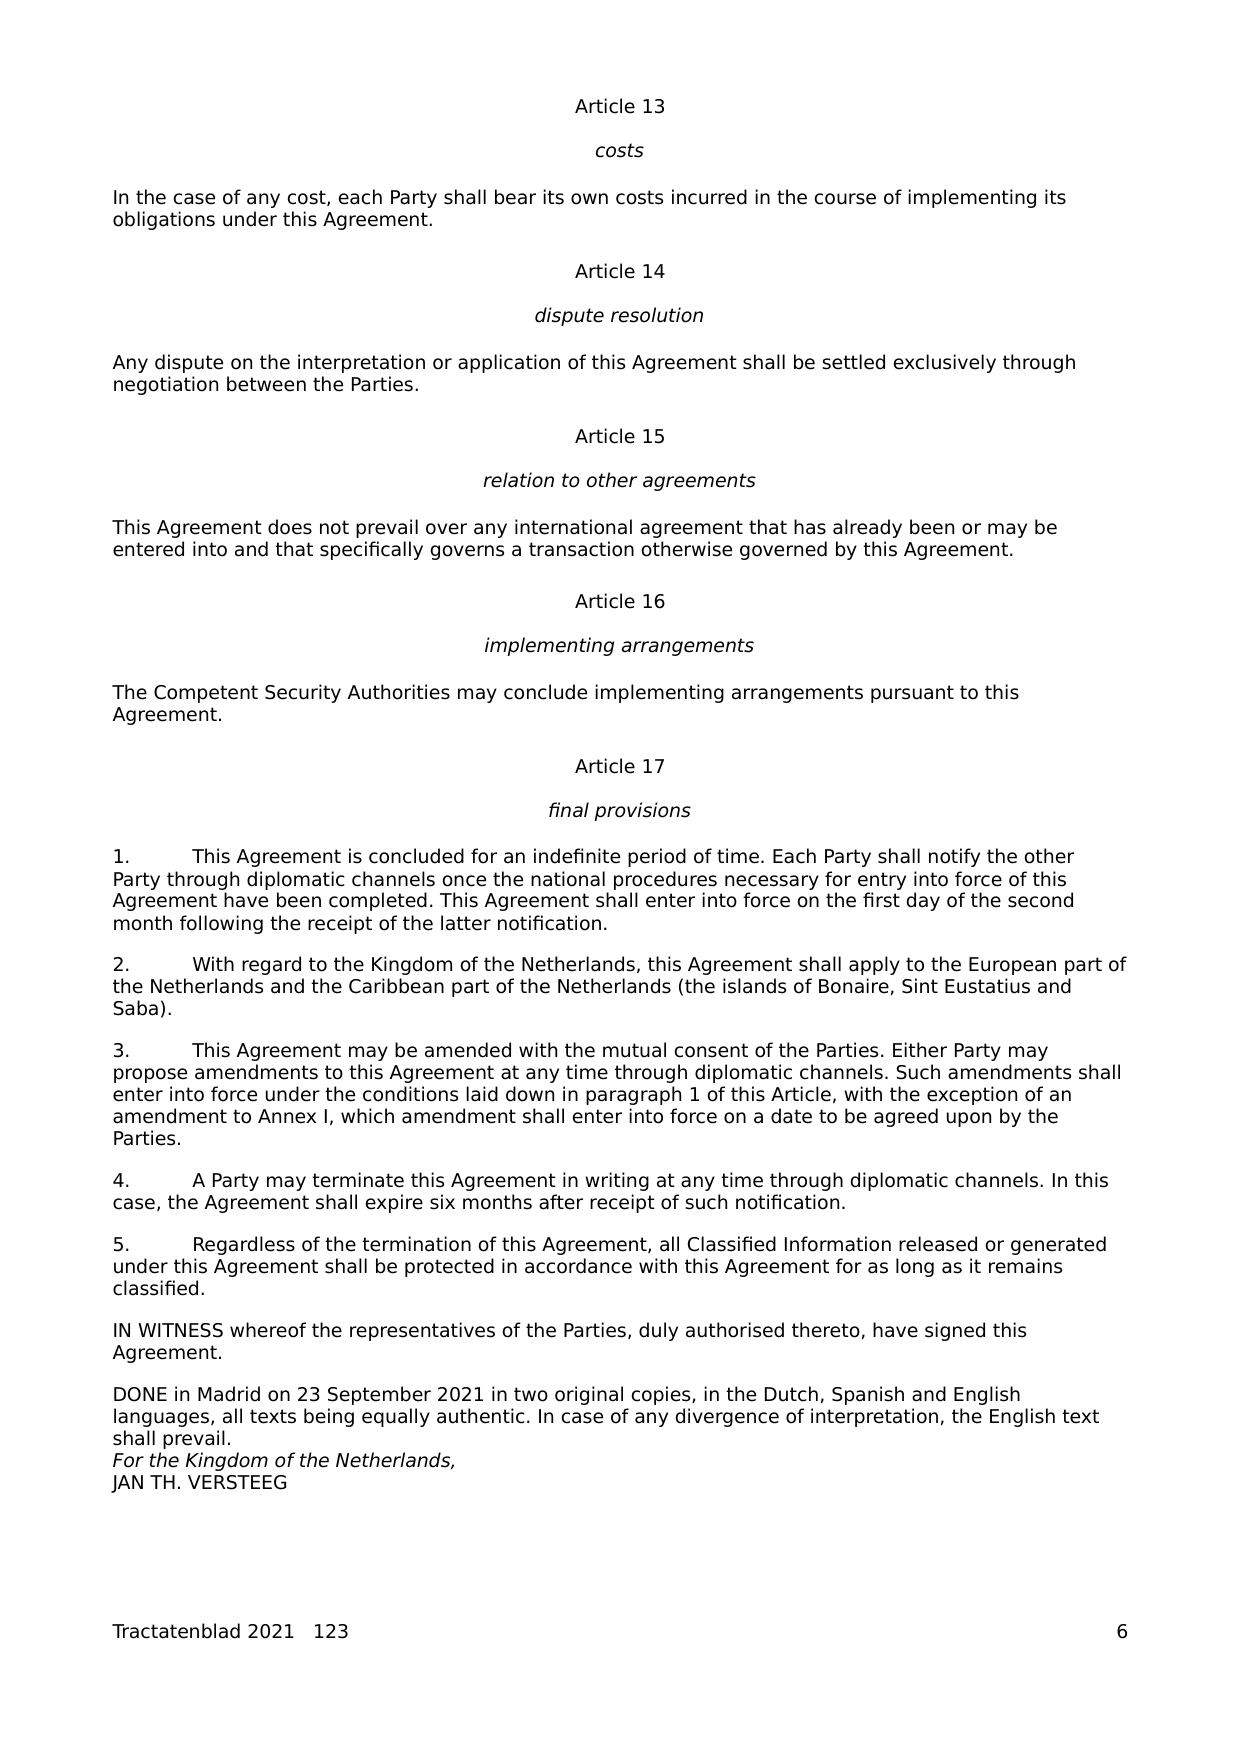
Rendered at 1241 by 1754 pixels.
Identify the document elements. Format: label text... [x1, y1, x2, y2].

subtitle Article 16 implementing arrangements [112, 591, 1128, 657]
text For the Kingdom of the Netherlands, JAN TH. VERSTEEG [112, 1450, 1128, 1494]
subtitle Article 17 final provisions [112, 756, 1128, 821]
text 4. A Party may terminate this Agreement in writing at any time through diplomatic channels. In this case, the Agreement shall expire six months after receipt of such notification. [112, 1170, 1128, 1214]
text IN WITNESS whereof the representatives of the Parties, duly authorised thereto, have signed this Agreement. [112, 1320, 1128, 1364]
text 3. This Agreement may be amended with the mutual consent of the Parties. Either Party may propose amendments to this Agreement at any time through diplomatic channels. Such amendments shall enter into force under the conditions laid down in paragraph 1 of this Article, with the exception of an amendment to Annex I, which amendment shall enter into force on a date to be agreed upon by the Parties. [112, 1040, 1128, 1150]
text The Competent Security Authorities may conclude implementing arrangements pursuant to this Agreement. [112, 682, 1128, 726]
subtitle Article 13 costs [112, 96, 1128, 162]
text DONE in Madrid on 23 September 2021 in two original copies, in the Dutch, Spanish and English languages, all texts being equally authentic. In case of any divergence of interpretation, the English text shall prevail. [112, 1384, 1128, 1450]
subtitle Article 15 relation to other agreements [112, 426, 1128, 492]
text 2. With regard to the Kingdom of the Netherlands, this Agreement shall apply to the European part of the Netherlands and the Caribbean part of the Netherlands (the islands of Bonaire, Sint Eustatius and Saba). [112, 954, 1128, 1020]
text 1. This Agreement is concluded for an indefinite period of time. Each Party shall notify the other Party through diplomatic channels once the national procedures necessary for entry into force of this Agreement have been completed. This Agreement shall enter into force on the first day of the second month following the receipt of the latter notification. [112, 846, 1128, 934]
subtitle Article 14 dispute resolution [112, 261, 1128, 327]
text 5. Regardless of the termination of this Agreement, all Classified Information released or generated under this Agreement shall be protected in accordance with this Agreement for as long as it remains classified. [112, 1234, 1128, 1300]
text This Agreement does not prevail over any international agreement that has already been or may be entered into and that specifically governs a transaction otherwise governed by this Agreement. [112, 517, 1128, 561]
text In the case of any cost, each Party shall bear its own costs incurred in the course of implementing its obligations under this Agreement. [112, 187, 1128, 231]
text Any dispute on the interpretation or application of this Agreement shall be settled exclusively through negotiation between the Parties. [112, 352, 1128, 396]
